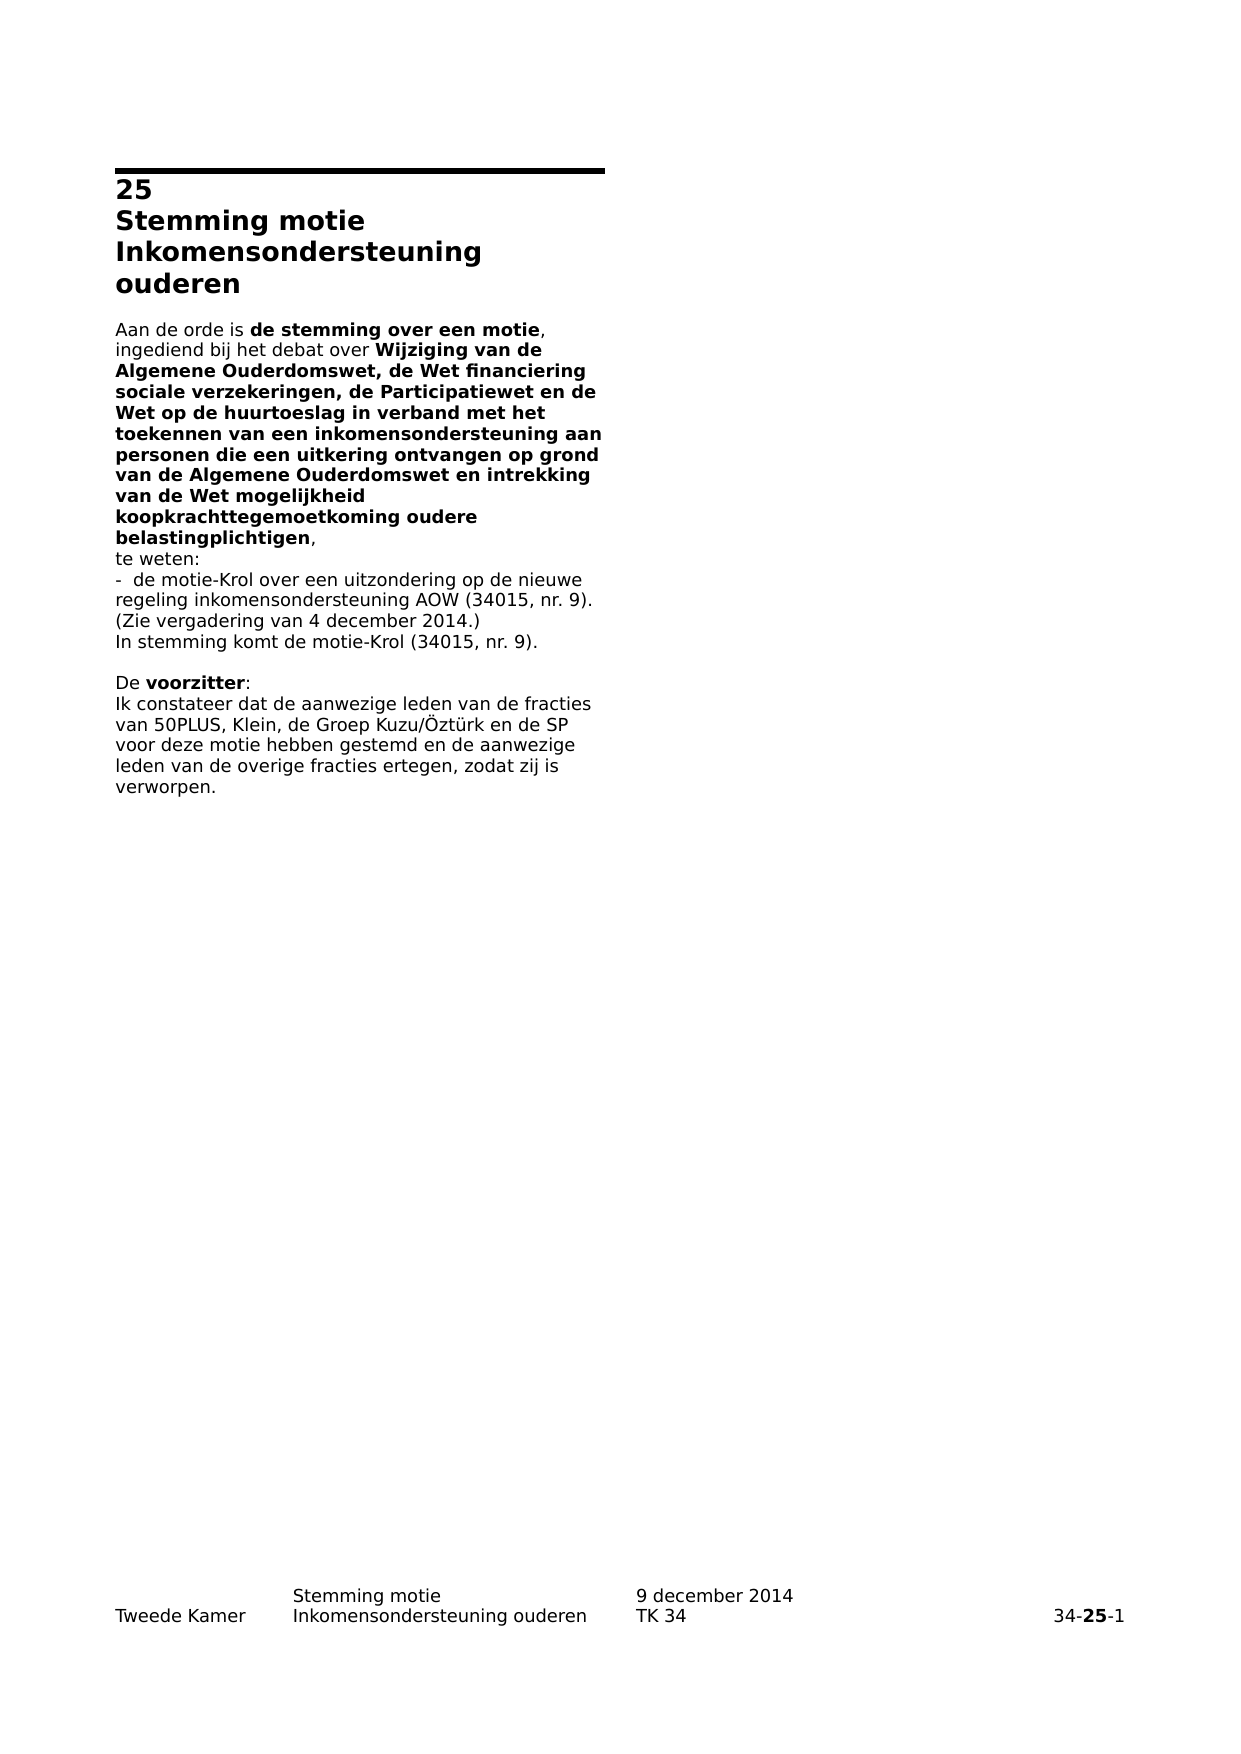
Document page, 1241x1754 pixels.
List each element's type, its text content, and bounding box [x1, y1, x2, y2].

list de motie-Krol over een uitzondering op de nieuwe regeling inkomensondersteuning AOW (34015, nr. 9). [115, 569, 605, 611]
title 25 Stemming motie Inkomensondersteuning ouderen [115, 174, 605, 299]
text In stemming komt de motie-Krol (34015, nr. 9). [115, 632, 605, 653]
text Aan de orde is de stemming over een motie, ingediend bij het debat over Wijziging van de Algemene Ouderdomswet, de Wet financiering sociale verzekeringen, de Participatiewet en de Wet op de huurtoeslag in verband met het toekennen van een inkomensondersteuning aan personen die een uitkering ontvangen op grond van de Algemene Ouderdomswet en intrekking van de Wet mogelijkheid koopkrachttegemoetkoming oudere belastingplichtigen, [115, 319, 605, 548]
text De voorzitter: [115, 673, 605, 693]
text te weten: [115, 548, 605, 569]
text Ik constateer dat de aanwezige leden van de fracties van 50PLUS, Klein, de Groep Kuzu/Öztürk en de SP voor deze motie hebben gestemd en de aanwezige leden van de overige fracties ertegen, zodat zij is verworpen. [115, 693, 605, 798]
text (Zie vergadering van 4 december 2014.) [115, 611, 605, 632]
